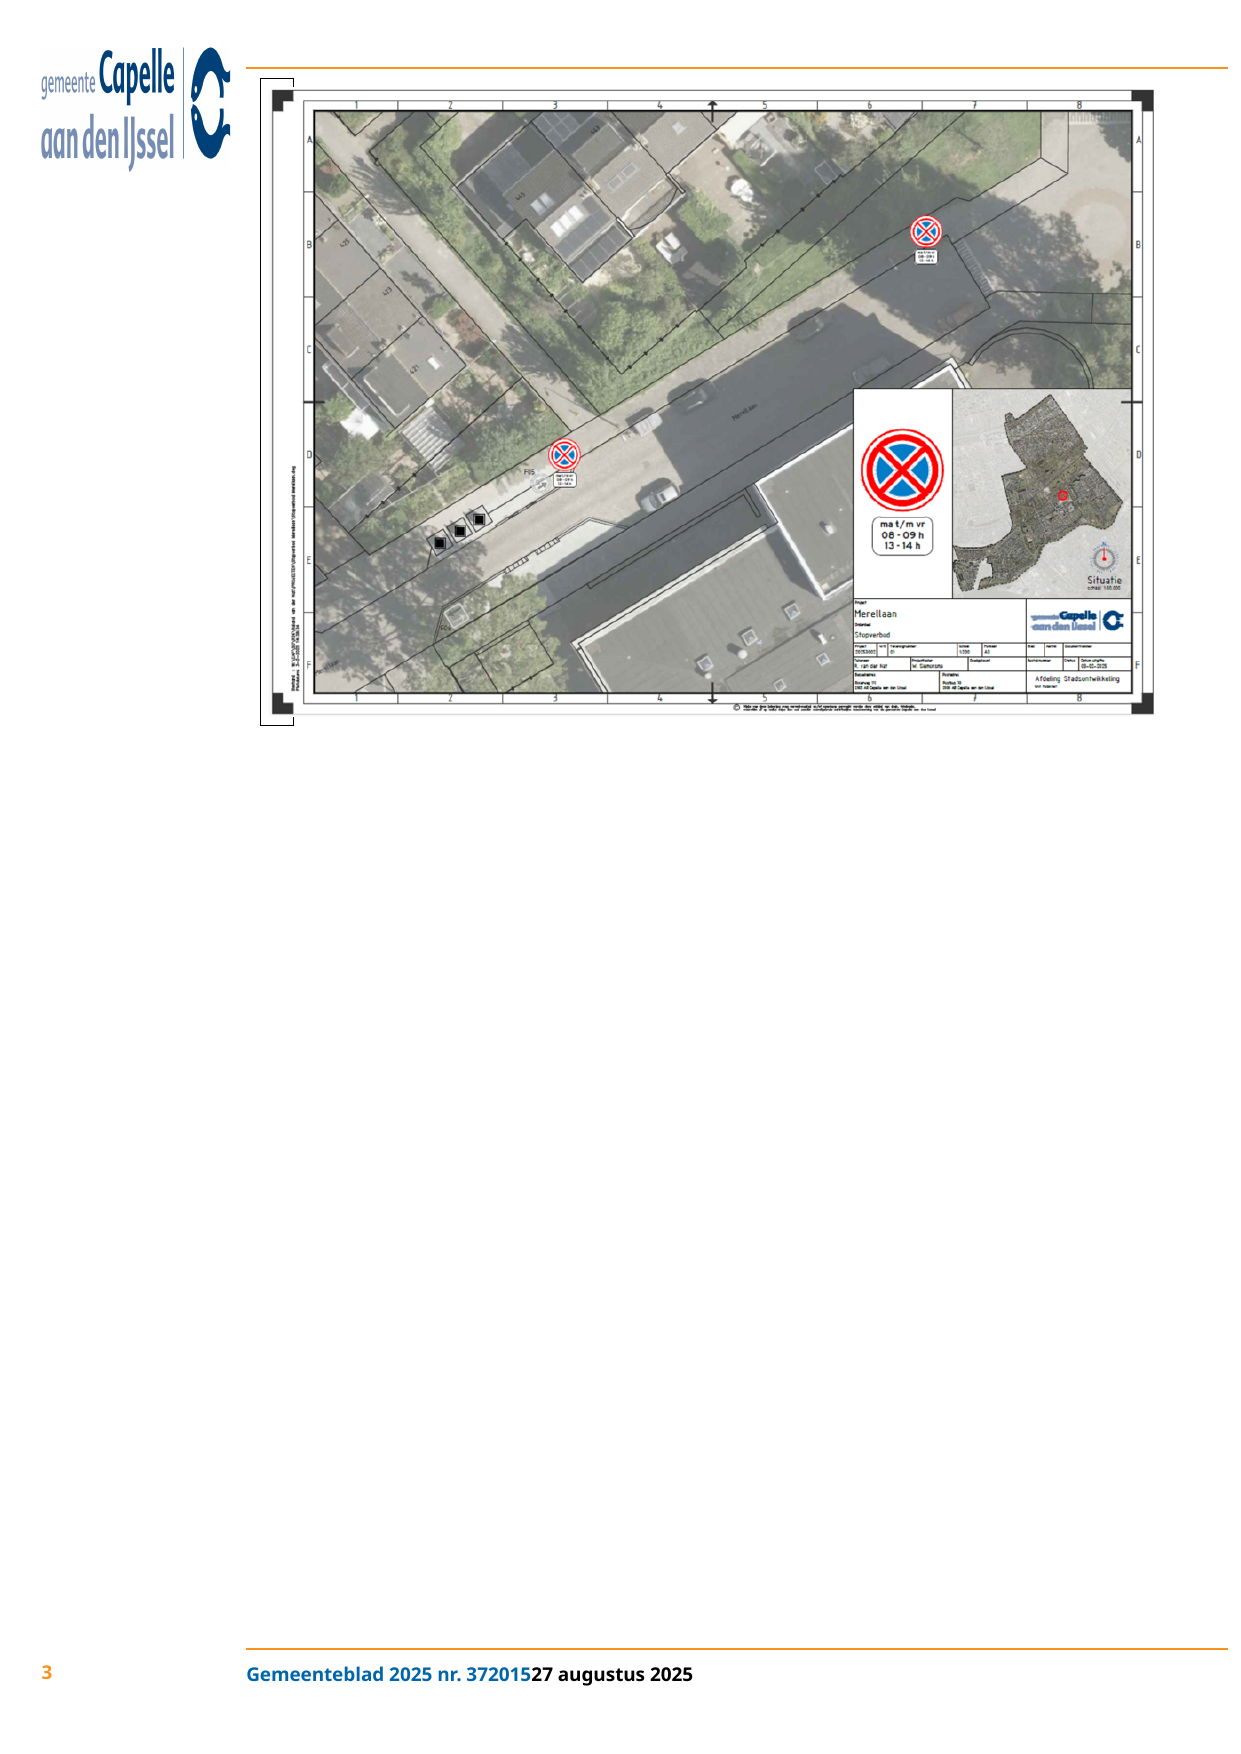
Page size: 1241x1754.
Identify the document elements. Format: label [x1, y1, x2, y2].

picture [41, 47, 231, 172]
picture [268, 87, 1155, 717]
